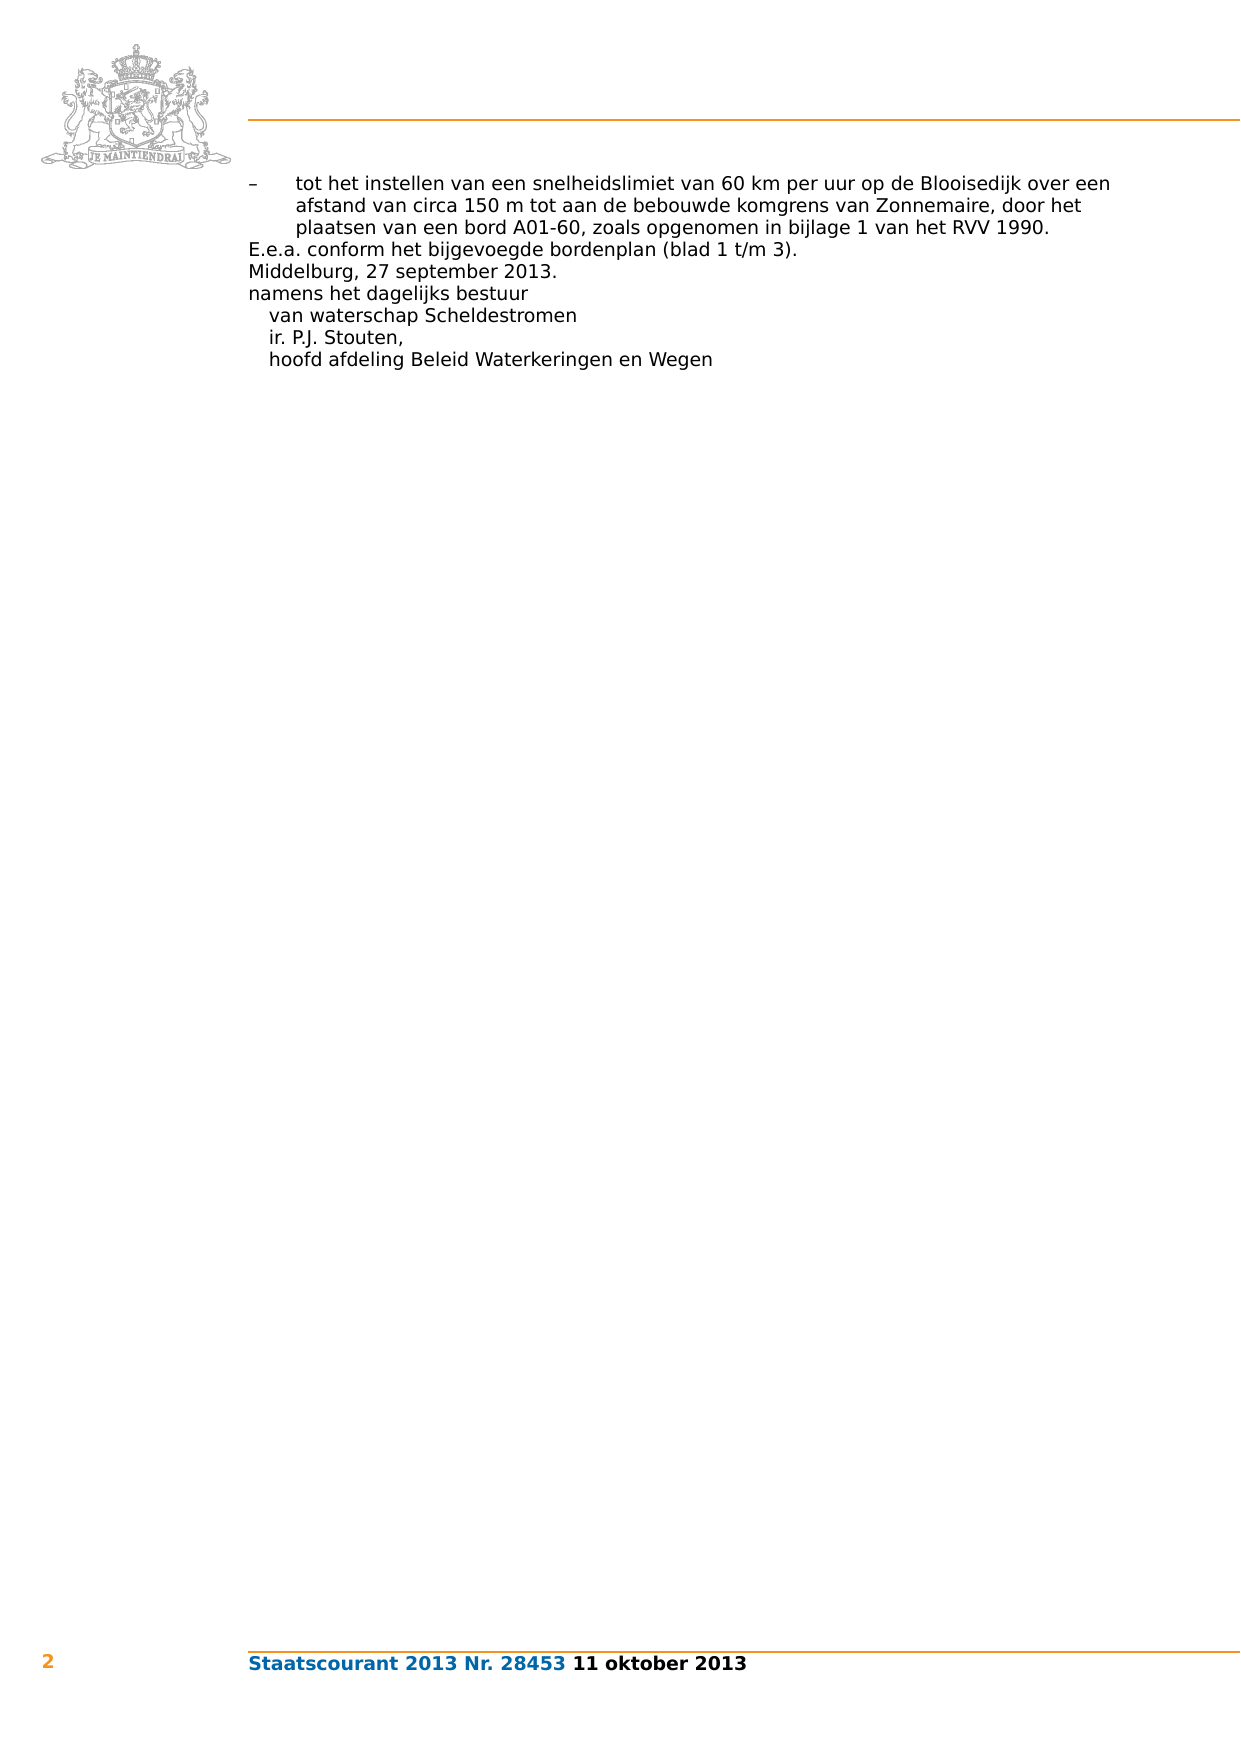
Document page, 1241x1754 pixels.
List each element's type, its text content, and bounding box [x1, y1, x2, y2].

subtitle E.e.a. conform het bijgevoegde bordenplan (blad 1 t/m 3). [248, 239, 1163, 261]
text van waterschap Scheldestromen [248, 305, 1163, 327]
subtitle Middelburg, 27 september 2013. [248, 261, 1163, 283]
list tot het instellen van een snelheidslimiet van 60 km per uur op de Blooisedijk over een afstand van circa 150 m tot aan de bebouwde komgrens van Zonnemaire, door het plaatsen van een bord A01-60, zoals opgenomen in bijlage 1 van het RVV 1990. [248, 173, 1163, 239]
text namens het dagelijks bestuur [248, 283, 1163, 305]
text hoofd afdeling Beleid Waterkeringen en Wegen [248, 349, 1163, 371]
text ir. P.J. Stouten, [248, 327, 1163, 349]
picture [41, 44, 231, 169]
